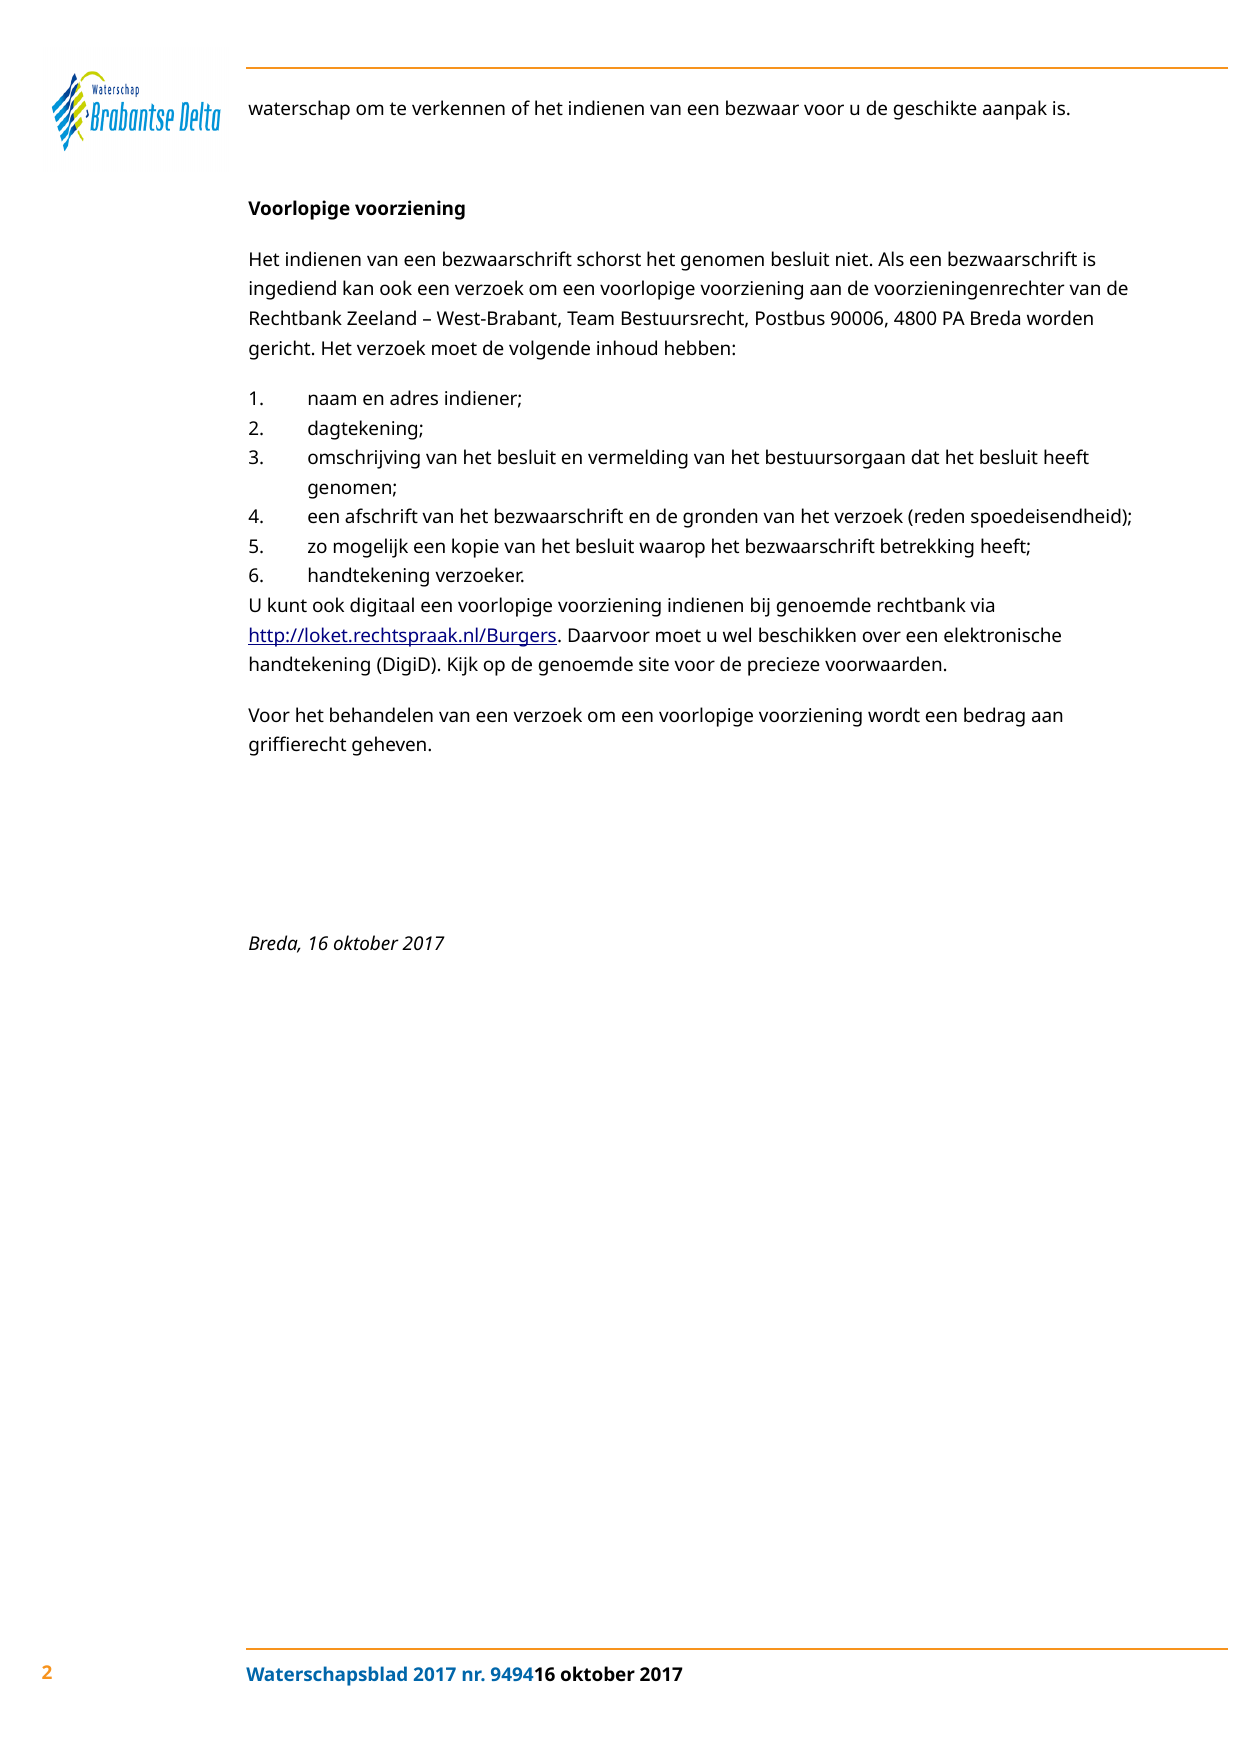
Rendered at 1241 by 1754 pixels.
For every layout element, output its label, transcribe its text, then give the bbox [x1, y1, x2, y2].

list naam en adres indiener; [248, 385, 1152, 411]
list handtekening verzoeker. [248, 563, 1152, 588]
text U kunt ook digitaal een voorlopige voorziening indienen bij genoemde rechtbank via http://loket.rechtspraak.nl/Burgers. Daarvoor moet u wel beschikken over een elektronische handtekening (DigiD). Kijk op de genoemde site voor de precieze voorwaarden. [248, 592, 1152, 677]
list dagtekening; [248, 415, 1152, 441]
text Het indienen van een bezwaarschrift schorst het genomen besluit niet. Als een bezwaarschrift is ingediend kan ook een verzoek om een voorlopige voorziening aan de voorzieningenrechter van de Rechtbank Zeeland – West-Brabant, Team Bestuursrecht, Postbus 90006, 4800 PA Breda worden gericht. Het verzoek moet de volgende inhoud hebben: [248, 246, 1152, 361]
picture [41, 47, 231, 172]
text Breda, 16 oktober 2017 [248, 931, 1152, 956]
text Voorlopige voorziening [248, 196, 1152, 221]
text Voor het behandelen van een verzoek om een voorlopige voorziening wordt een bedrag aan griffierecht geheven. [248, 702, 1152, 757]
text waterschap om te verkennen of het indienen van een bezwaar voor u de geschikte aanpak is. [248, 95, 1152, 121]
list omschrijving van het besluit en vermelding van het bestuursorgaan dat het besluit heeft genomen; [248, 444, 1152, 500]
list een afschrift van het bezwaarschrift en de gronden van het verzoek (reden spoedeisendheid); [248, 503, 1152, 529]
list zo mogelijk een kopie van het besluit waarop het bezwaarschrift betrekking heeft; [248, 533, 1152, 559]
